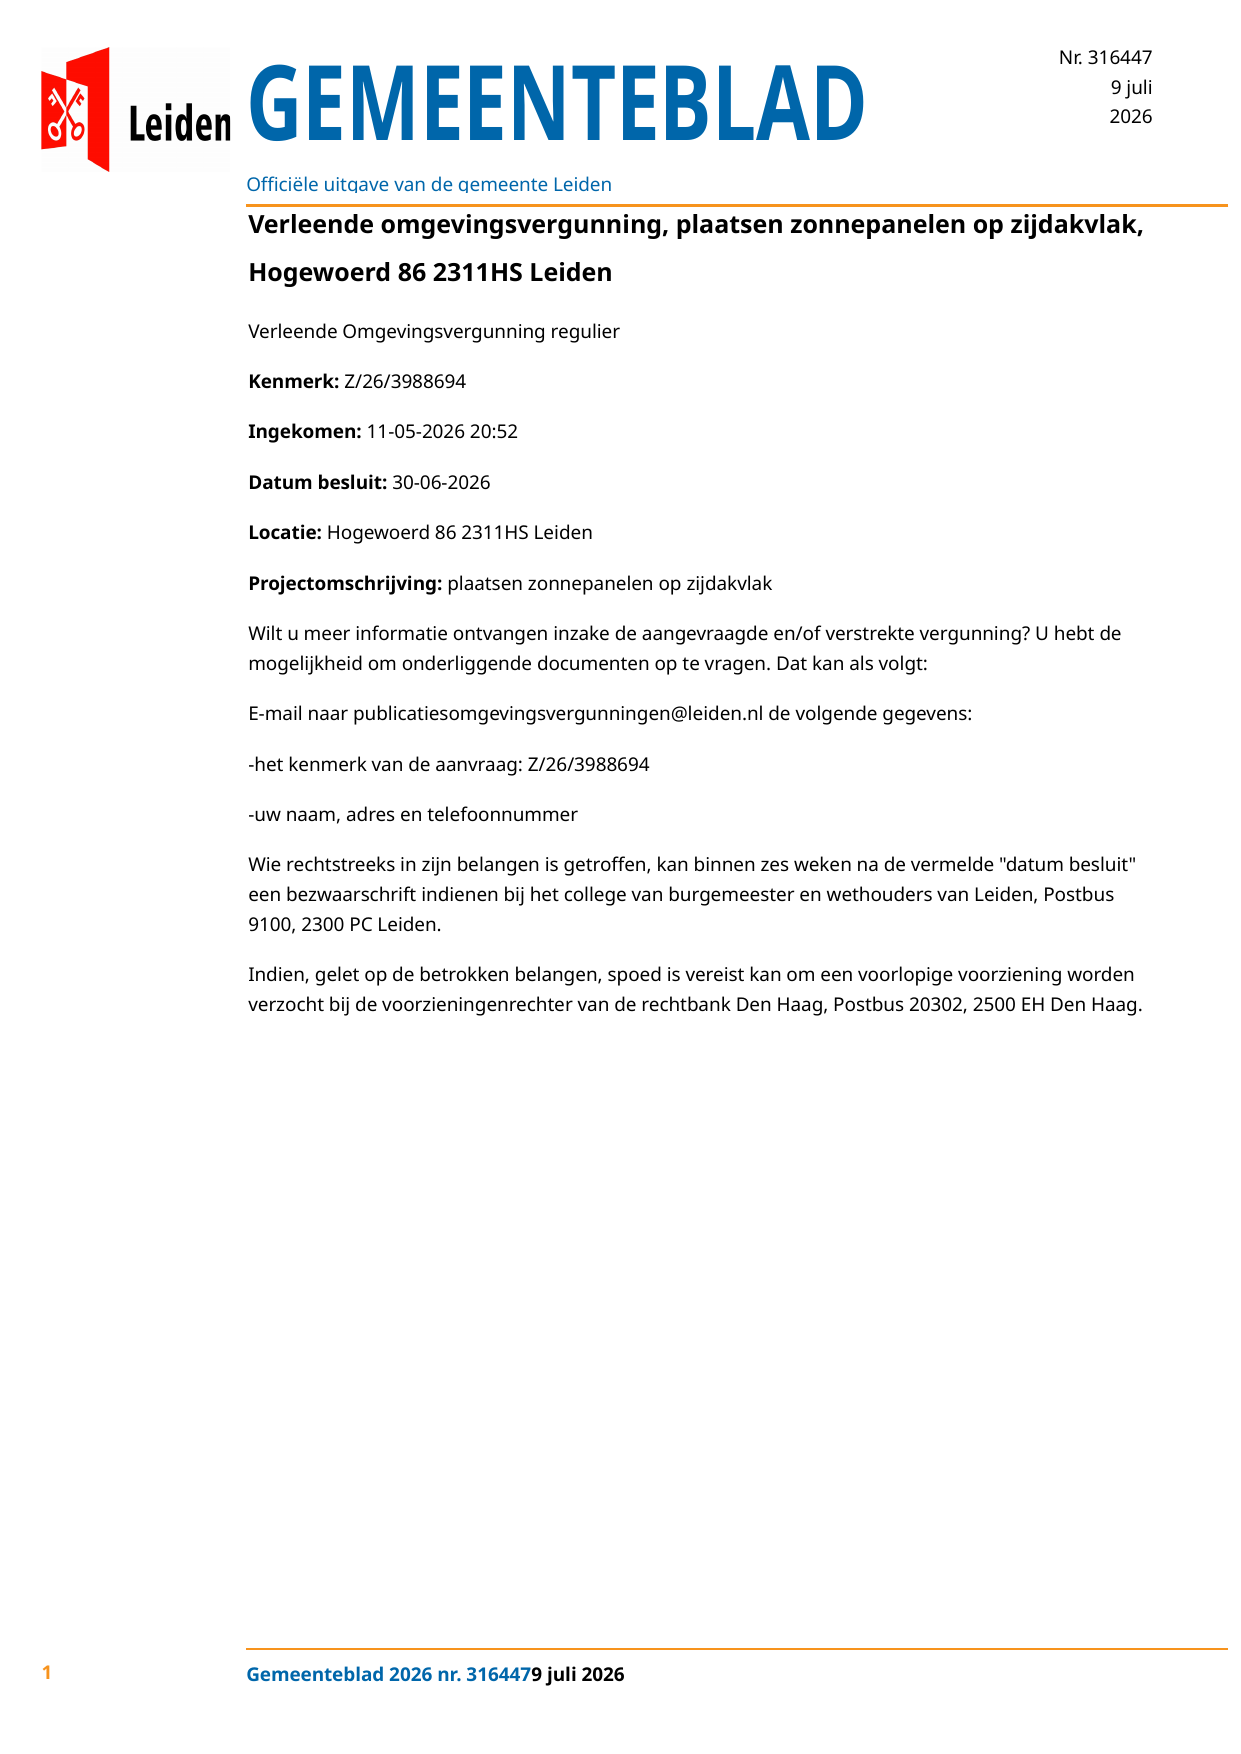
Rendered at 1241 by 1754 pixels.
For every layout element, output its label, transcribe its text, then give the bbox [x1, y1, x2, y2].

text Datum besluit: 30-06-2026 [248, 469, 1152, 495]
text Verleende omgevingsvergunning, plaatsen zonnepanelen op zijdakvlak, Hogewoerd 86 2311HS Leiden [248, 207, 1152, 288]
text -het kenmerk van de aanvraag: Z/26/3988694 [248, 751, 1152, 777]
text Ingekomen: 11-05-2026 20:52 [248, 419, 1152, 444]
picture [41, 47, 231, 172]
text Projectomschrijving: plaatsen zonnepanelen op zijdakvlak [248, 570, 1152, 596]
text Verleende Omgevingsvergunning regulier [248, 318, 1152, 344]
text E-mail naar publicatiesomgevingsvergunningen@leiden.nl de volgende gegevens: [248, 700, 1152, 726]
text Kenmerk: Z/26/3988694 [248, 368, 1152, 394]
text -uw naam, adres en telefoonnummer [248, 801, 1152, 827]
text Wie rechtstreeks in zijn belangen is getroffen, kan binnen zes weken na de vermelde "datum besluit" een bezwaarschrift indienen bij het college van burgemeester en wethouders van Leiden, Postbus 9100, 2300 PC Leiden. [248, 852, 1152, 937]
text Indien, gelet op de betrokken belangen, spoed is vereist kan om een voorlopige voorziening worden verzocht bij de voorzieningenrechter van de rechtbank Den Haag, Postbus 20302, 2500 EH Den Haag. [248, 961, 1152, 1017]
text Wilt u meer informatie ontvangen inzake de aangevraagde en/of verstrekte vergunning? U hebt de mogelijkheid om onderliggende documenten op te vragen. Dat kan als volgt: [248, 620, 1152, 676]
text Locatie: Hogewoerd 86 2311HS Leiden [248, 519, 1152, 545]
